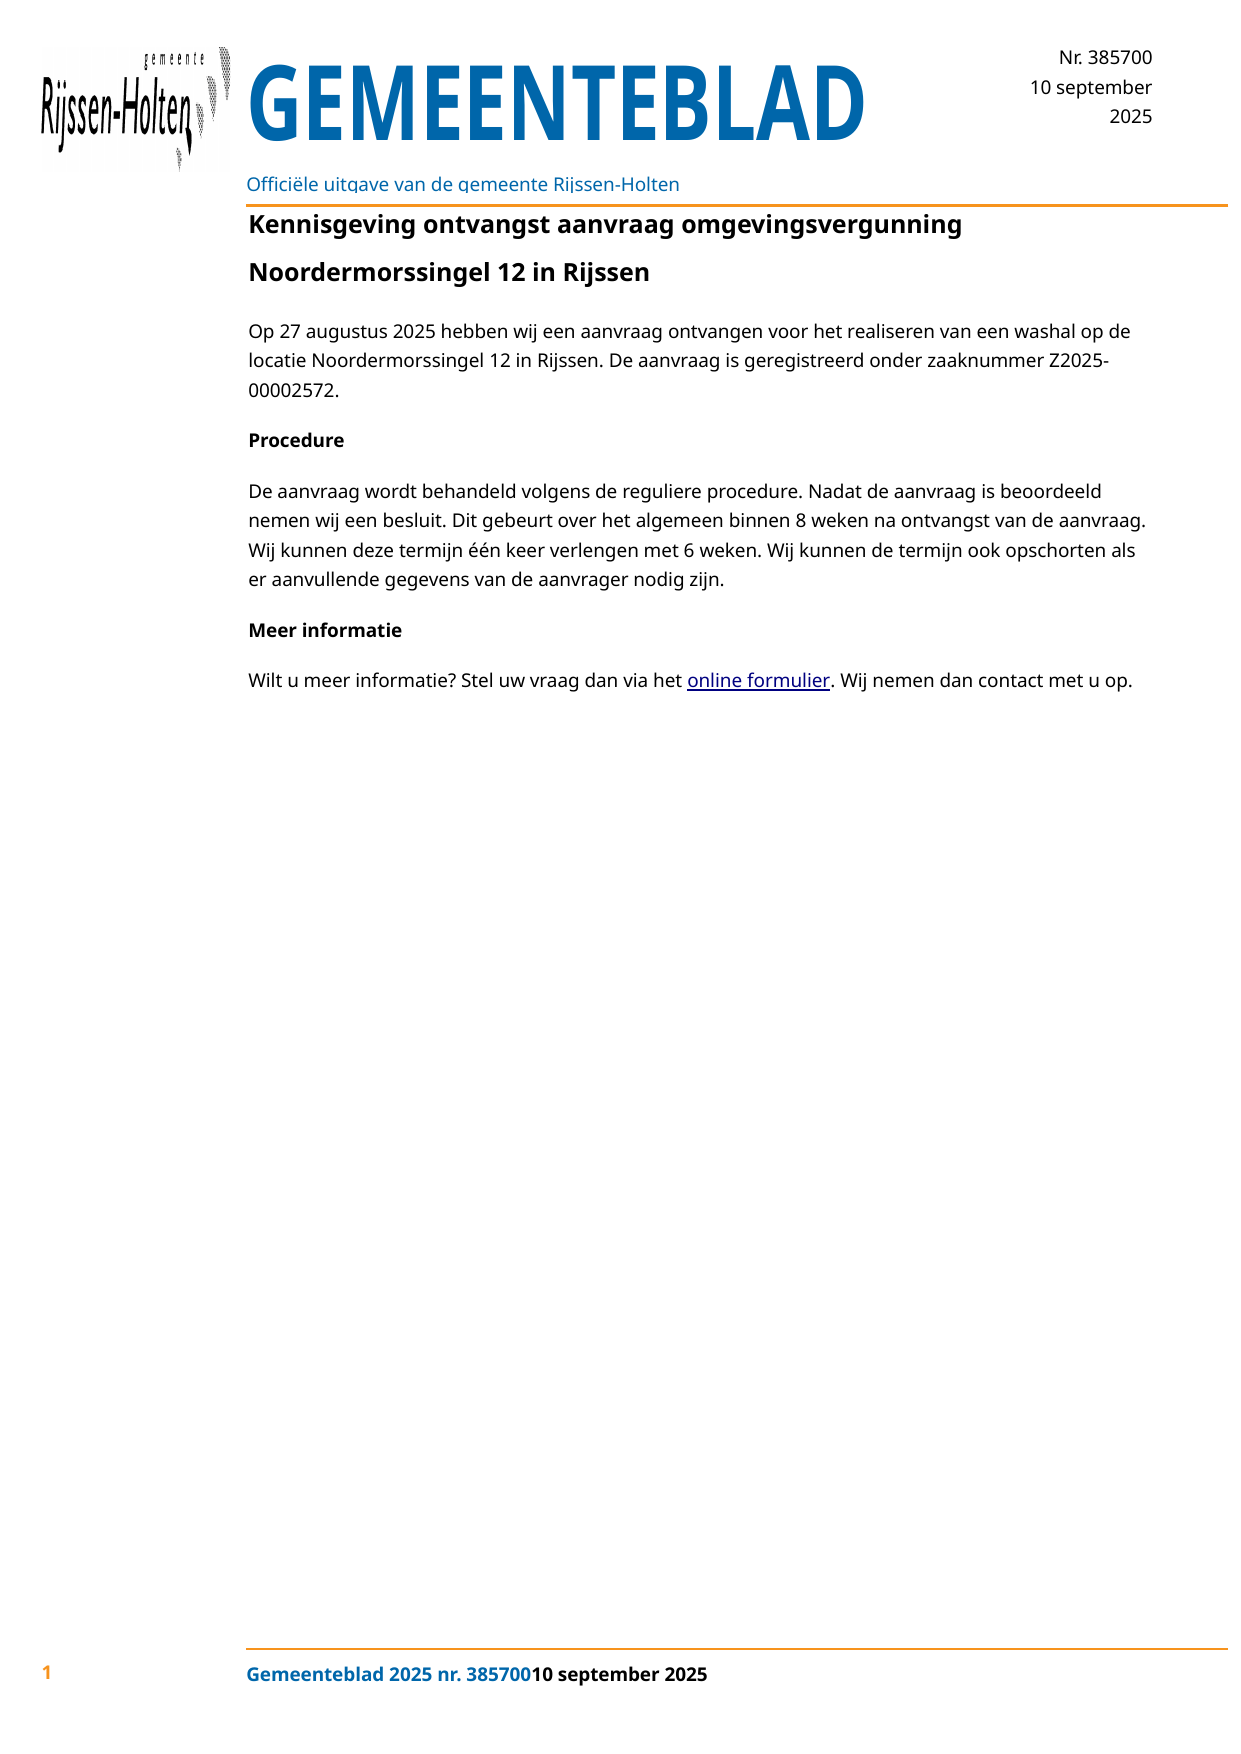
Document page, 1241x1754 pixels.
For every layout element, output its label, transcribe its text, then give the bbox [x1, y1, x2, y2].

text De aanvraag wordt behandeld volgens de reguliere procedure. Nadat de aanvraag is beoordeeld nemen wij een besluit. Dit gebeurt over het algemeen binnen 8 weken na ontvangst van de aanvraag. Wij kunnen deze termijn één keer verlengen met 6 weken. Wij kunnen de termijn ook opschorten als er aanvullende gegevens van de aanvrager nodig zijn. [248, 478, 1152, 592]
text Op 27 augustus 2025 hebben wij een aanvraag ontvangen voor het realiseren van een washal op de locatie Noordermorssingel 12 in Rijssen. De aanvraag is geregistreerd onder zaaknummer Z2025-00002572. [248, 318, 1152, 403]
text Meer informatie [248, 617, 1152, 643]
text Procedure [248, 427, 1152, 453]
text Wilt u meer informatie? Stel uw vraag dan via het online formulier. Wij nemen dan contact met u op. [248, 667, 1152, 693]
picture [41, 47, 231, 172]
text Kennisgeving ontvangst aanvraag omgevingsvergunning Noordermorssingel 12 in Rijssen [248, 207, 1152, 288]
